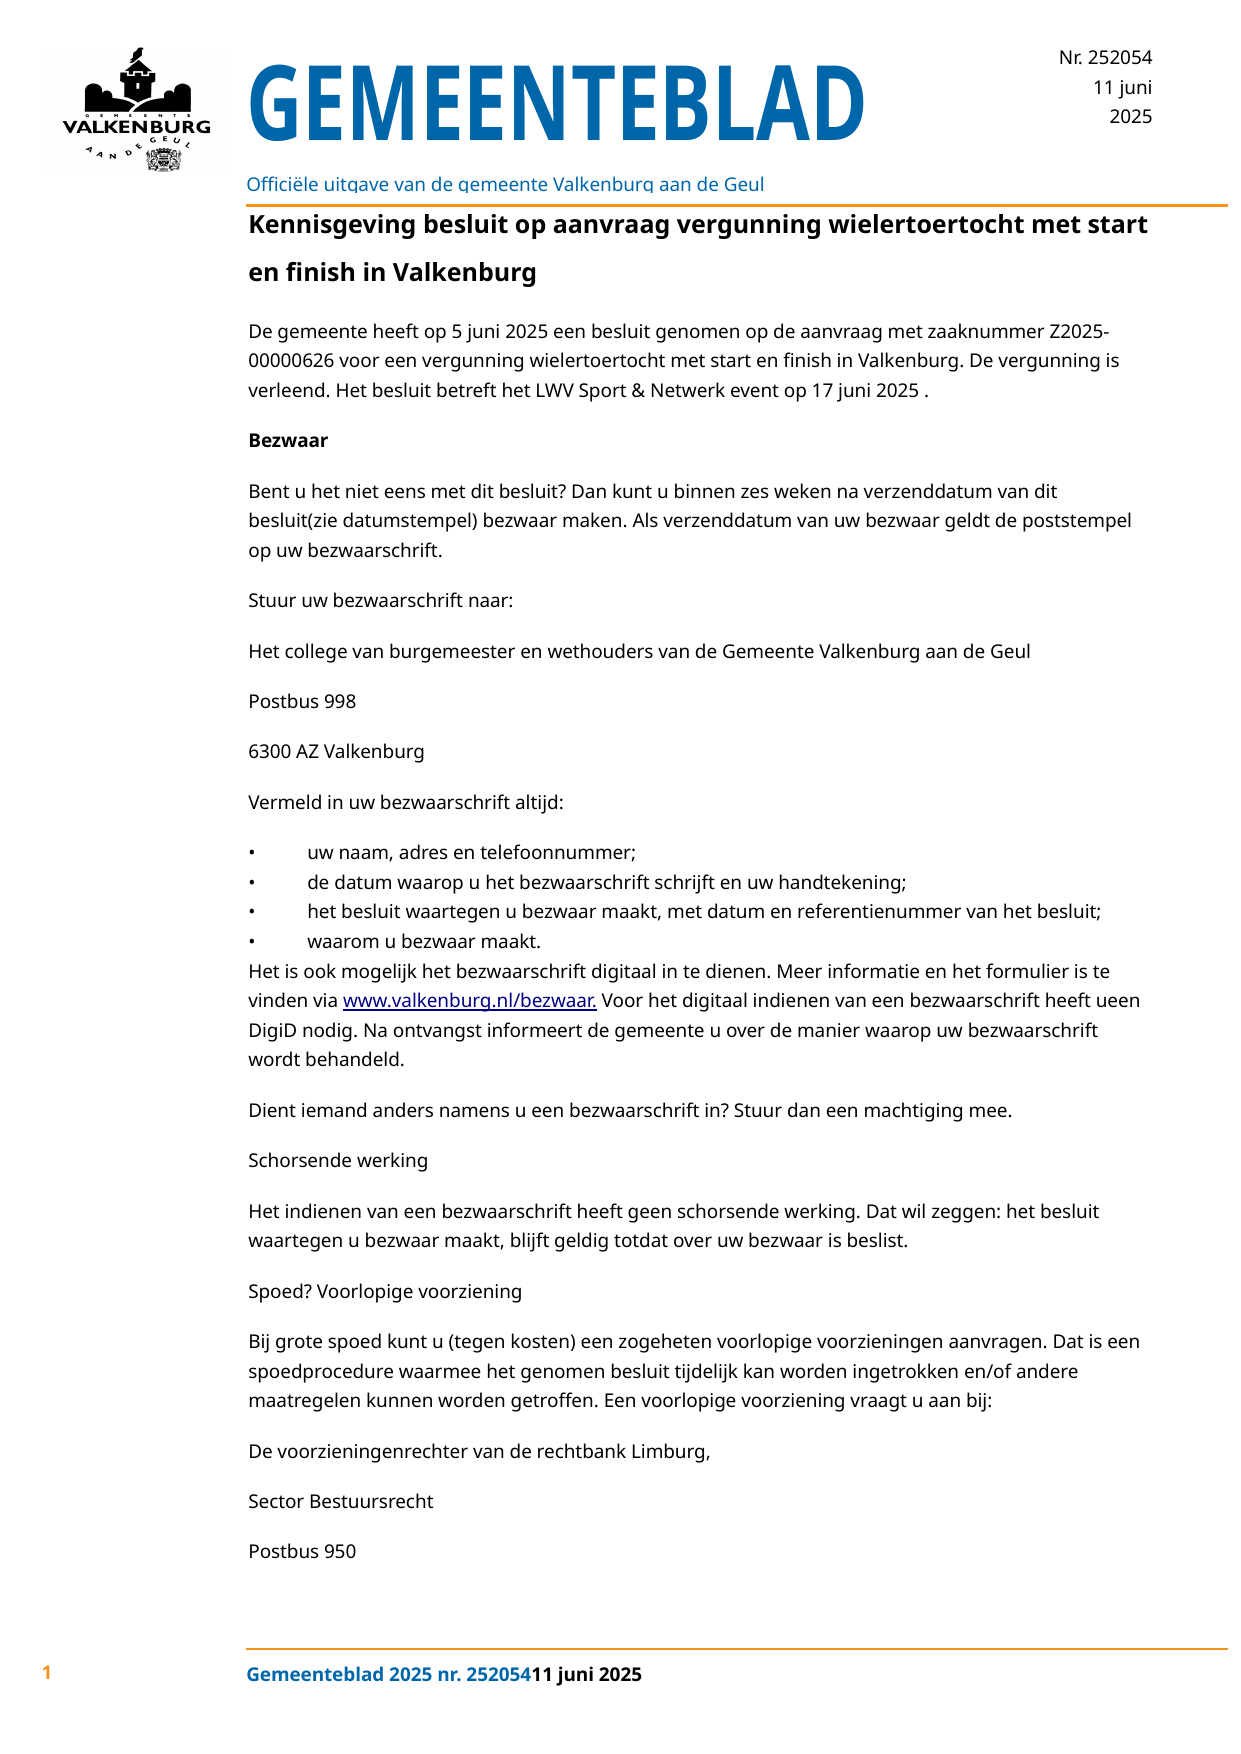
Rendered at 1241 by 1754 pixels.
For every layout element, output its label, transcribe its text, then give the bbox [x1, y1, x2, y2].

text Bij grote spoed kunt u (tegen kosten) een zogeheten voorlopige voorzieningen aanvragen. Dat is een spoedprocedure waarmee het genomen besluit tijdelijk kan worden ingetrokken en/of andere maatregelen kunnen worden getroffen. Een voorlopige voorziening vraagt u aan bij: [248, 1328, 1152, 1413]
list het besluit waartegen u bezwaar maakt, met datum en referentienummer van het besluit; [248, 899, 1152, 924]
text Het is ook mogelijk het bezwaarschrift digitaal in te dienen. Meer informatie en het formulier is te vinden via www.valkenburg.nl/bezwaar. Voor het digitaal indienen van een bezwaarschrift heeft ueen DigiD nodig. Na ontvangst informeert de gemeente u over de manier waarop uw bezwaarschrift wordt behandeld. [248, 958, 1152, 1072]
text Postbus 950 [248, 1539, 1152, 1564]
text De gemeente heeft op 5 juni 2025 een besluit genomen op de aanvraag met zaaknummer Z2025-00000626 voor een vergunning wielertoertocht met start en finish in Valkenburg. De vergunning is verleend. Het besluit betreft het LWV Sport & Netwerk event op 17 juni 2025 . [248, 318, 1152, 403]
text Bezwaar [248, 427, 1152, 453]
picture [41, 47, 231, 172]
text Dient iemand anders namens u een bezwaarschrift in? Stuur dan een machtiging mee. [248, 1097, 1152, 1123]
text 6300 AZ Valkenburg [248, 739, 1152, 764]
text Stuur uw bezwaarschrift naar: [248, 587, 1152, 613]
text Kennisgeving besluit op aanvraag vergunning wielertoertocht met start en finish in Valkenburg [248, 207, 1152, 288]
text Postbus 998 [248, 688, 1152, 714]
text Sector Bestuursrecht [248, 1488, 1152, 1514]
text Vermeld in uw bezwaarschrift altijd: [248, 789, 1152, 815]
list waarom u bezwaar maakt. [248, 928, 1152, 954]
text Spoed? Voorlopige voorziening [248, 1278, 1152, 1304]
text Het indienen van een bezwaarschrift heeft geen schorsende werking. Dat wil zeggen: het besluit waartegen u bezwaar maakt, blijft geldig totdat over uw bezwaar is beslist. [248, 1198, 1152, 1253]
text De voorzieningenrechter van de rechtbank Limburg, [248, 1438, 1152, 1464]
text Het college van burgemeester en wethouders van de Gemeente Valkenburg aan de Geul [248, 638, 1152, 664]
list uw naam, adres en telefoonnummer; [248, 839, 1152, 865]
list de datum waarop u het bezwaarschrift schrijft en uw handtekening; [248, 869, 1152, 895]
text Bent u het niet eens met dit besluit? Dan kunt u binnen zes weken na verzenddatum van dit besluit(zie datumstempel) bezwaar maken. Als verzenddatum van uw bezwaar geldt de poststempel op uw bezwaarschrift. [248, 478, 1152, 563]
text Schorsende werking [248, 1147, 1152, 1173]
